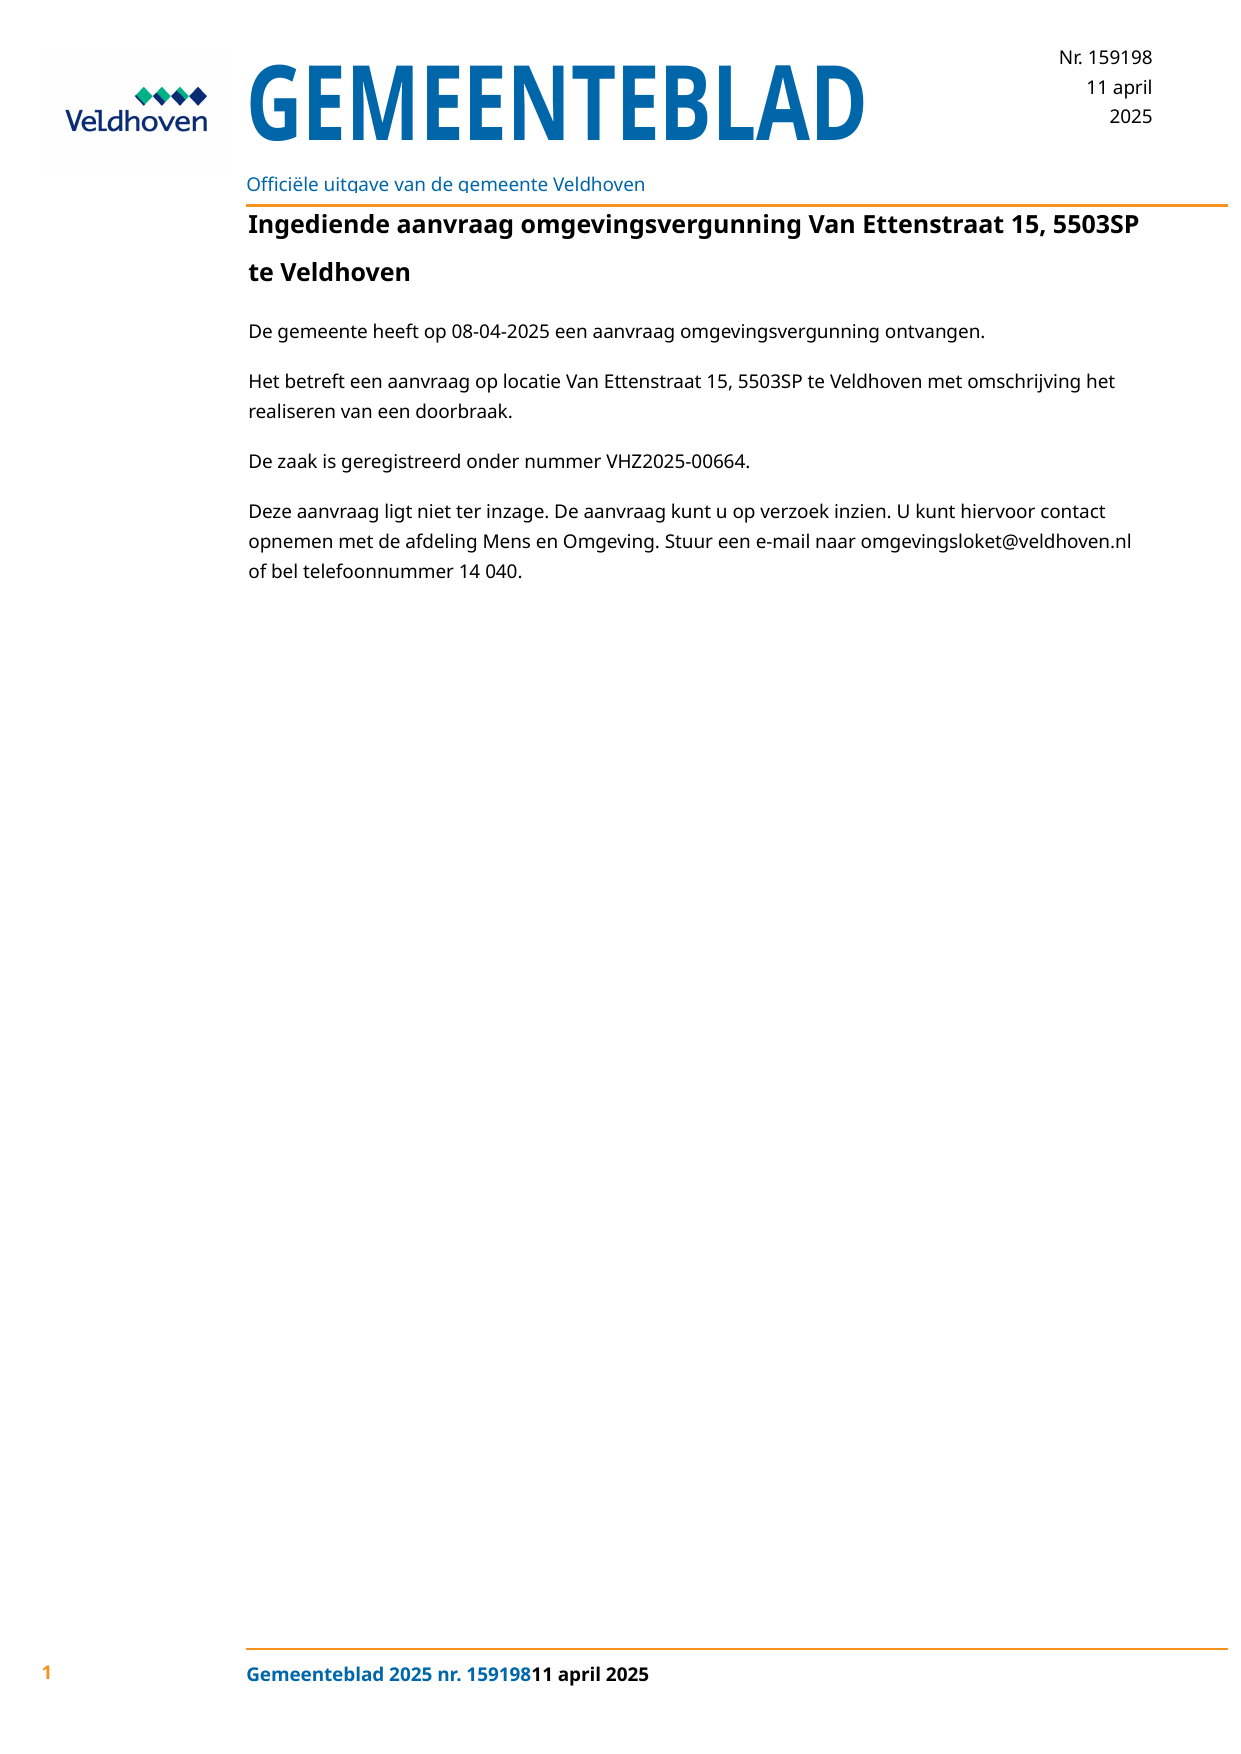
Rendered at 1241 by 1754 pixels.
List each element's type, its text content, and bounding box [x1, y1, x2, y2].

text Het betreft een aanvraag op locatie Van Ettenstraat 15, 5503SP te Veldhoven met omschrijving het realiseren van een doorbraak. [248, 368, 1152, 424]
text De zaak is geregistreerd onder nummer VHZ2025-00664. [248, 448, 1152, 474]
text Ingediende aanvraag omgevingsvergunning Van Ettenstraat 15, 5503SP te Veldhoven [248, 207, 1152, 288]
text De gemeente heeft op 08-04-2025 een aanvraag omgevingsvergunning ontvangen. [248, 318, 1152, 344]
picture [41, 47, 231, 172]
text Deze aanvraag ligt niet ter inzage. De aanvraag kunt u op verzoek inzien. U kunt hiervoor contact opnemen met de afdeling Mens en Omgeving. Stuur een e-mail naar omgevingsloket@veldhoven.nl of bel telefoonnummer 14 040. [248, 499, 1152, 584]
